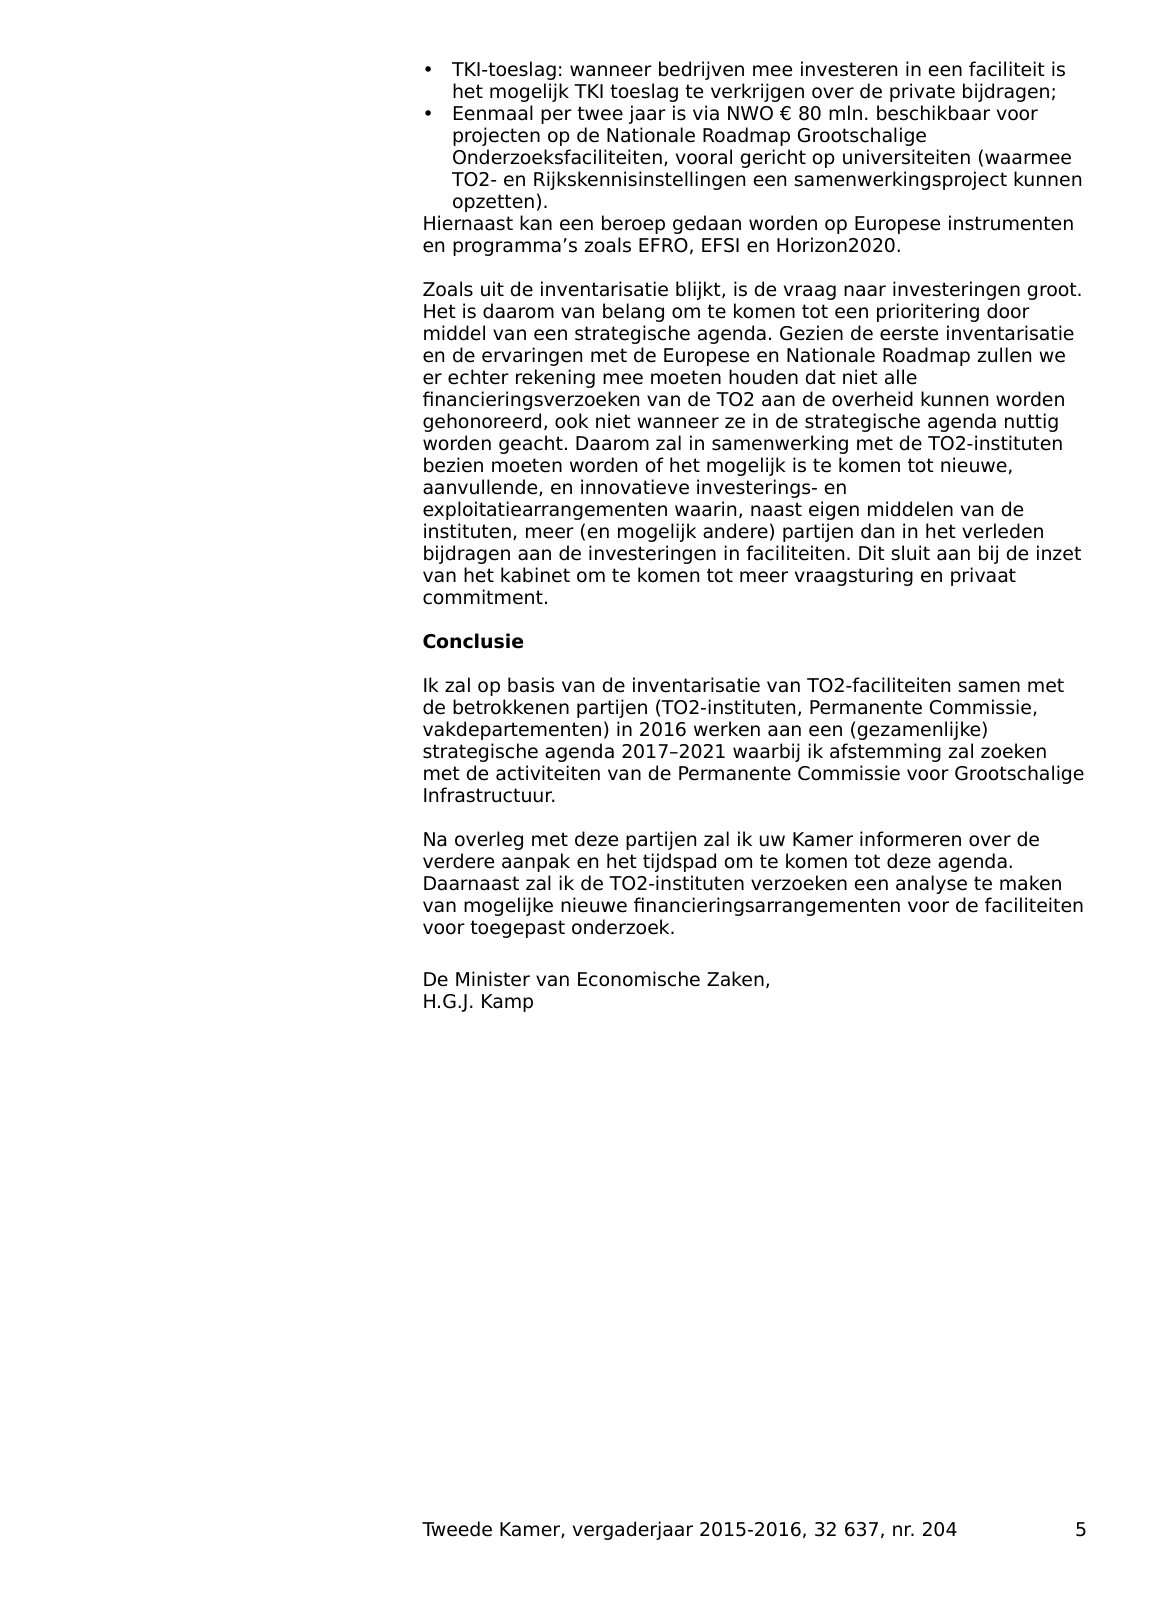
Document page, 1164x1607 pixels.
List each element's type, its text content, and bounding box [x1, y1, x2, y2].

text • Eenmaal per twee jaar is via NWO € 80 mln. beschikbaar voor projecten op de Nationale Roadmap Grootschalige Onderzoeksfaciliteiten, vooral gericht op universiteiten (waarmee TO2- en Rijkskennisinstellingen een samenwerkingsproject kunnen opzetten). [422, 103, 1087, 213]
text Ik zal op basis van de inventarisatie van TO2-faciliteiten samen met de betrokkenen partijen (TO2-instituten, Permanente Commissie, vakdepartementen) in 2016 werken aan een (gezamenlijke) strategische agenda 2017–2021 waarbij ik afstemming zal zoeken met de activiteiten van de Permanente Commissie voor Grootschalige Infrastructuur. [422, 675, 1087, 807]
text • TKI-toeslag: wanneer bedrijven mee investeren in een faciliteit is het mogelijk TKI toeslag te verkrijgen over de private bijdragen; [422, 59, 1087, 103]
text De Minister van Economische Zaken, H.G.J. Kamp [422, 969, 1087, 1013]
text Zoals uit de inventarisatie blijkt, is de vraag naar investeringen groot. Het is daarom van belang om te komen tot een prioritering door middel van een strategische agenda. Gezien de eerste inventarisatie en de ervaringen met de Europese en Nationale Roadmap zullen we er echter rekening mee moeten houden dat niet alle financieringsverzoeken van de TO2 aan de overheid kunnen worden gehonoreerd, ook niet wanneer ze in de strategische agenda nuttig worden geacht. Daarom zal in samenwerking met de TO2-instituten bezien moeten worden of het mogelijk is te komen tot nieuwe, aanvullende, en innovatieve investerings- en exploitatiearrangementen waarin, naast eigen middelen van de instituten, meer (en mogelijk andere) partijen dan in het verleden bijdragen aan de investeringen in faciliteiten. Dit sluit aan bij de inzet van het kabinet om te komen tot meer vraagsturing en privaat commitment. [422, 279, 1087, 609]
text Hiernaast kan een beroep gedaan worden op Europese instrumenten en programma’s zoals EFRO, EFSI en Horizon2020. [422, 213, 1087, 257]
subtitle Conclusie [422, 631, 1087, 653]
text Daarnaast zal ik de TO2-instituten verzoeken een analyse te maken van mogelijke nieuwe financieringsarrangementen voor de faciliteiten voor toegepast onderzoek. [422, 873, 1087, 939]
text Na overleg met deze partijen zal ik uw Kamer informeren over de verdere aanpak en het tijdspad om te komen tot deze agenda. [422, 829, 1087, 873]
